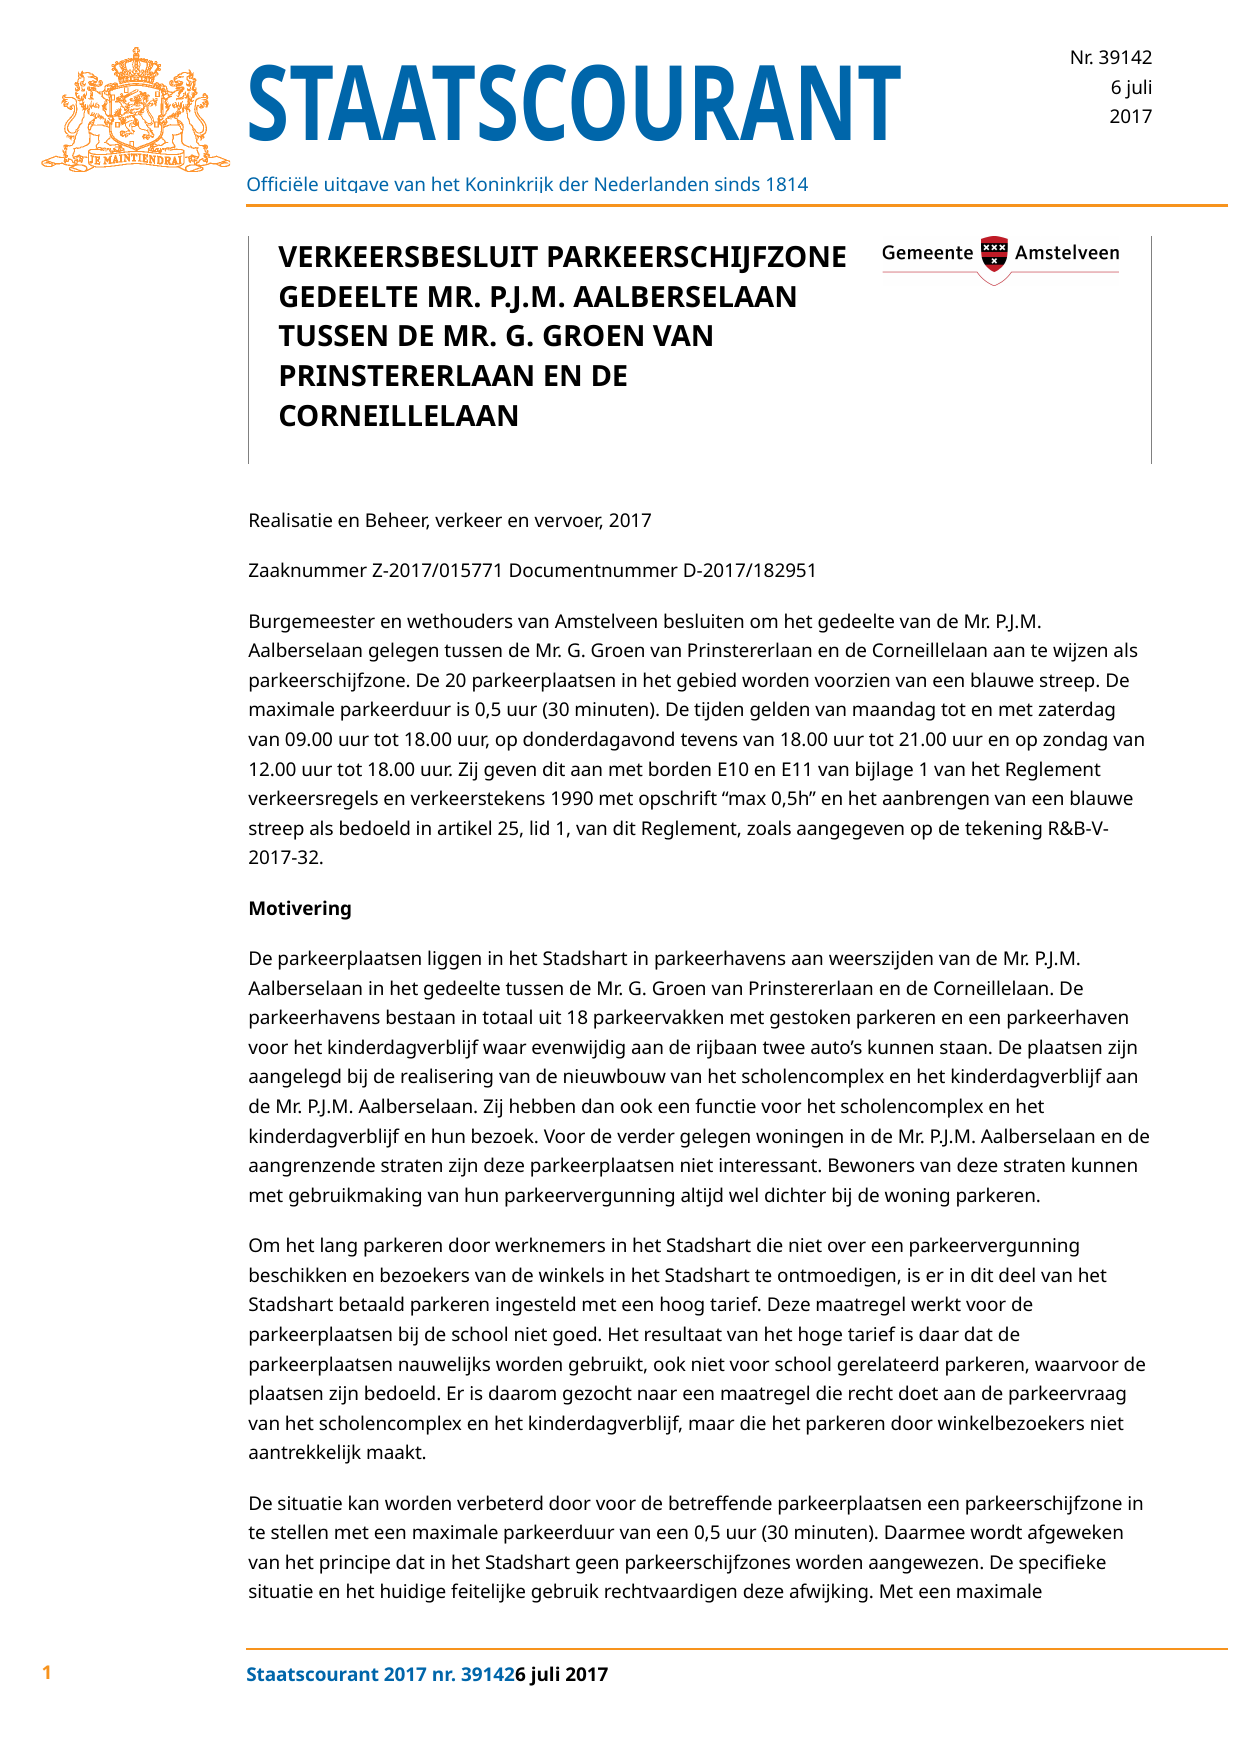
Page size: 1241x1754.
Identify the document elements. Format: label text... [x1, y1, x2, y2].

text Motivering [248, 895, 1152, 921]
text De parkeerplaatsen liggen in het Stadshart in parkeerhavens aan weerszijden van de Mr. P.J.M. Aalberselaan in het gedeelte tussen de Mr. G. Groen van Prinstererlaan en de Corneillelaan. De parkeerhavens bestaan in totaal uit 18 parkeervakken met gestoken parkeren en een parkeerhaven voor het kinderdagverblijf waar evenwijdig aan de rijbaan twee auto’s kunnen staan. De plaatsen zijn aangelegd bij de realisering van de nieuwbouw van het scholencomplex en het kinderdagverblijf aan de Mr. P.J.M. Aalberselaan. Zij hebben dan ook een functie voor het scholencomplex en het kinderdagverblijf en hun bezoek. Voor de verder gelegen woningen in de Mr. P.J.M. Aalberselaan en de aangrenzende straten zijn deze parkeerplaatsen niet interessant. Bewoners van deze straten kunnen met gebruikmaking van hun parkeervergunning altijd wel dichter bij de woning parkeren. [248, 945, 1152, 1208]
table_header VERKEERSBESLUIT PARKEERSCHIJFZONE GEDEELTE MR. P.J.M. AALBERSELAAN TUSSEN DE MR. G. GROEN VAN PRINSTERERLAAN EN DE CORNEILLELAAN [249, 236, 850, 464]
picture [41, 47, 231, 172]
text Realisatie en Beheer, verkeer en vervoer, 2017 [248, 507, 1152, 533]
text Burgemeester en wethouders van Amstelveen besluiten om het gedeelte van de Mr. P.J.M. Aalberselaan gelegen tussen de Mr. G. Groen van Prinstererlaan en de Corneillelaan aan te wijzen als parkeerschijfzone. De 20 parkeerplaatsen in het gebied worden voorzien van een blauwe streep. De maximale parkeerduur is 0,5 uur (30 minuten). De tijden gelden van maandag tot en met zaterdag van 09.00 uur tot 18.00 uur, op donderdagavond tevens van 18.00 uur tot 21.00 uur en op zondag van 12.00 uur tot 18.00 uur. Zij geven dit aan met borden E10 en E11 van bijlage 1 van het Reglement verkeersregels en verkeerstekens 1990 met opschrift “max 0,5h” en het aanbrengen van een blauwe streep als bedoeld in artikel 25, lid 1, van dit Reglement, zoals aangegeven op de tekening R&B-V-2017-32. [248, 608, 1152, 870]
text Zaaknummer Z-2017/015771 Documentnummer D-2017/182951 [248, 557, 1152, 583]
table_header [850, 236, 1151, 464]
text De situatie kan worden verbeterd door voor de betreffende parkeerplaatsen een parkeerschijfzone in te stellen met een maximale parkeerduur van een 0,5 uur (30 minuten). Daarmee wordt afgeweken van het principe dat in het Stadshart geen parkeerschijfzones worden aangewezen. De specifieke situatie en het huidige feitelijke gebruik rechtvaardigen deze afwijking. Met een maximale [248, 1490, 1152, 1604]
picture [882, 236, 1119, 286]
text Om het lang parkeren door werknemers in het Stadshart die niet over een parkeervergunning beschikken en bezoekers van de winkels in het Stadshart te ontmoedigen, is er in dit deel van het Stadshart betaald parkeren ingesteld met een hoog tarief. Deze maatregel werkt voor de parkeerplaatsen bij de school niet goed. Het resultaat van het hoge tarief is daar dat de parkeerplaatsen nauwelijks worden gebruikt, ook niet voor school gerelateerd parkeren, waarvoor de plaatsen zijn bedoeld. Er is daarom gezocht naar een maatregel die recht doet aan de parkeervraag van het scholencomplex en het kinderdagverblijf, maar die het parkeren door winkelbezoekers niet aantrekkelijk maakt. [248, 1232, 1152, 1465]
